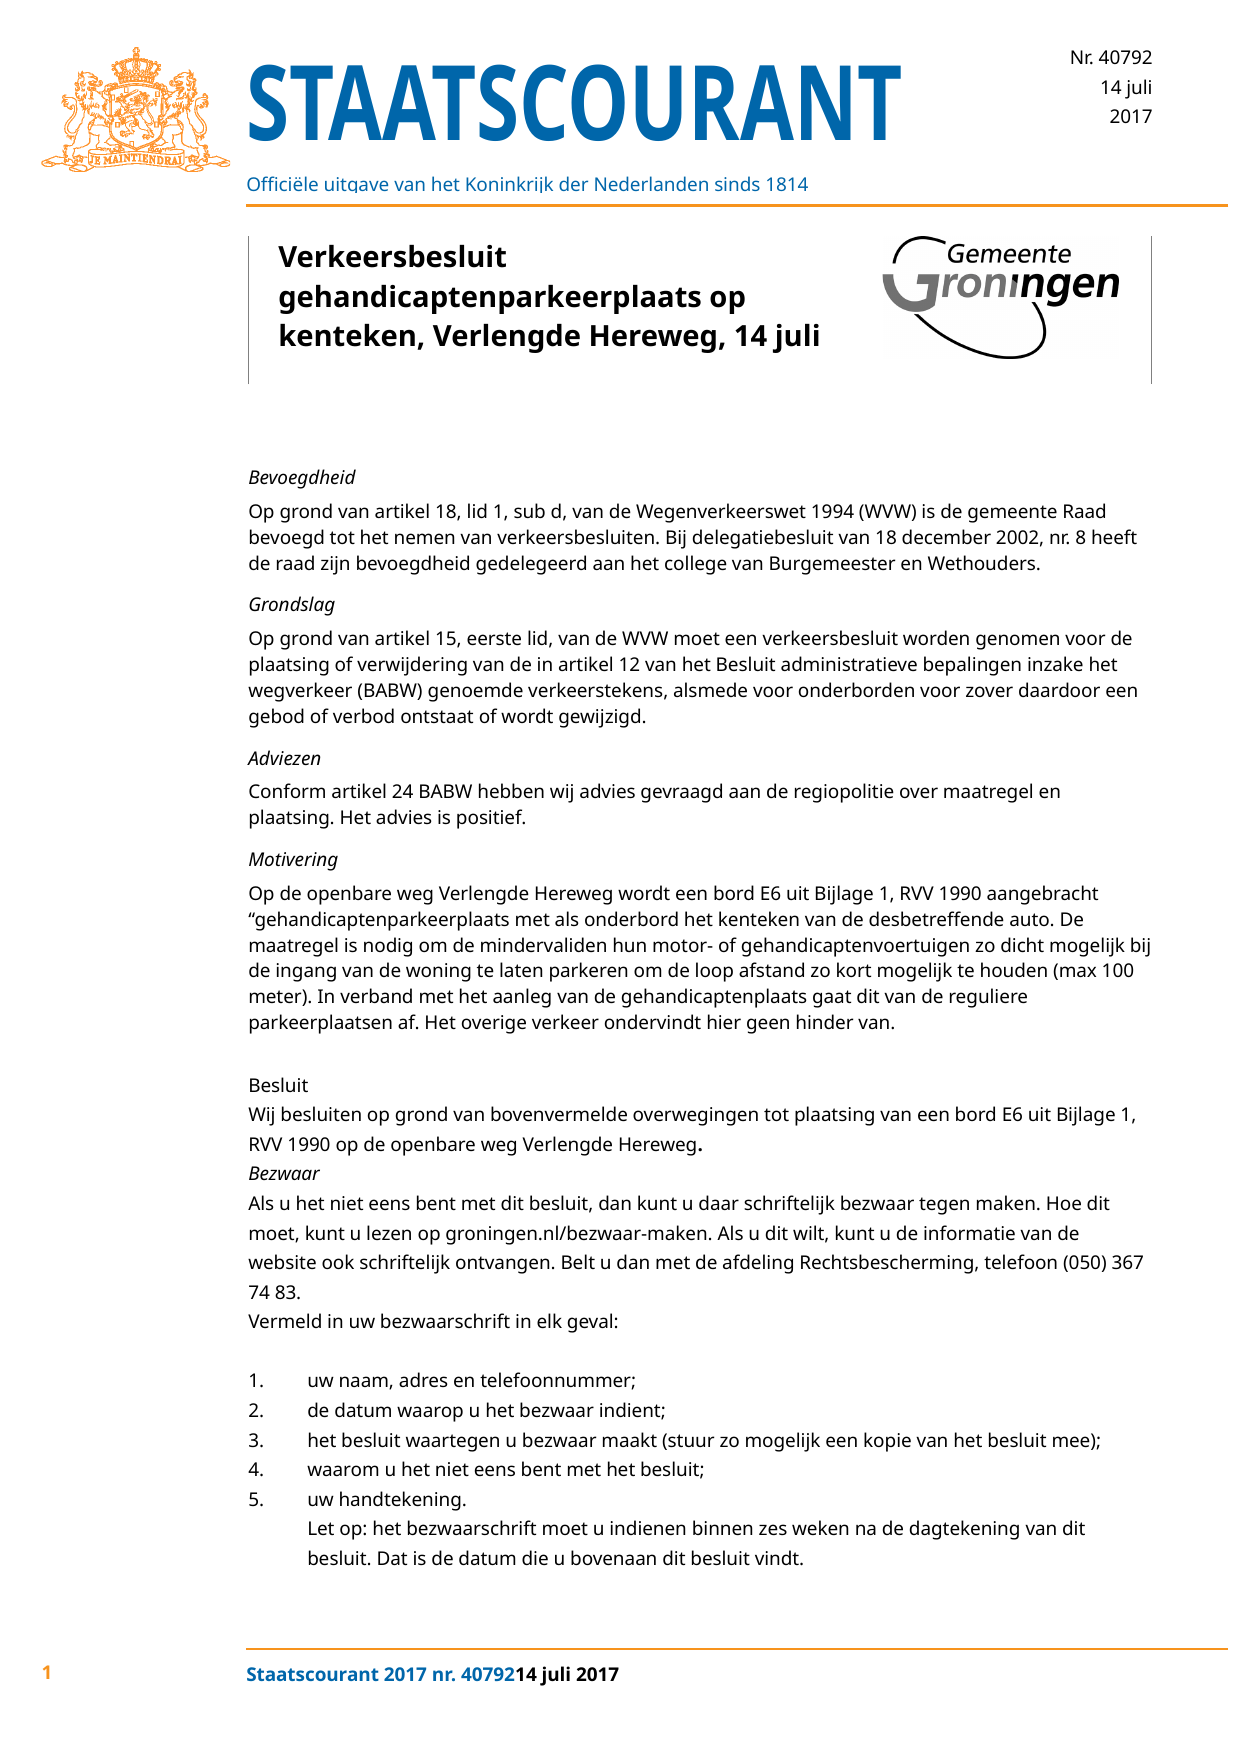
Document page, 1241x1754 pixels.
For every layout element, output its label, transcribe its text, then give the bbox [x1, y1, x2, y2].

text Op grond van artikel 18, lid 1, sub d, van de Wegenverkeerswet 1994 (WVW) is de gemeente Raad bevoegd tot het nemen van verkeersbesluiten. Bij delegatiebesluit van 18 december 2002, nr. 8 heeft de raad zijn bevoegdheid gedelegeerd aan het college van Burgemeester en Wethouders. [248, 498, 1152, 575]
list uw naam, adres en telefoonnummer; [248, 1368, 1152, 1393]
text Op de openbare weg Verlengde Hereweg wordt een bord E6 uit Bijlage 1, RVV 1990 aangebracht “gehandicaptenparkeerplaats met als onderbord het kenteken van de desbetreffende auto. De maatregel is nodig om de mindervaliden hun motor- of gehandicaptenvoertuigen zo dicht mogelijk bij de ingang van de woning te laten parkeren om de loop afstand zo kort mogelijk te houden (max 100 meter). In verband met het aanleg van de gehandicaptenplaats gaat dit van de reguliere parkeerplaatsen af. Het overige verkeer ondervindt hier geen hinder van. [248, 880, 1152, 1035]
list het besluit waartegen u bezwaar maakt (stuur zo mogelijk een kopie van het besluit mee); [248, 1427, 1152, 1452]
text Wij besluiten op grond van bovenvermelde overwegingen tot plaatsing van een bord E6 uit Bijlage 1, RVV 1990 op de openbare weg Verlengde Hereweg. [248, 1101, 1152, 1157]
picture [41, 47, 231, 172]
text Grondslag [248, 592, 1152, 617]
table_header [850, 359, 1151, 384]
text Vermeld in uw bezwaarschrift in elk geval: [248, 1308, 1152, 1334]
text Als u het niet eens bent met dit besluit, dan kunt u daar schriftelijk bezwaar tegen maken. Hoe dit moet, kunt u lezen op groningen.nl/bezwaar-maken. Als u dit wilt, kunt u de informatie van de website ook schriftelijk ontvangen. Belt u dan met de afdeling Rechtsbescherming, telefoon (050) 367 74 83. [248, 1190, 1152, 1304]
text Adviezen [248, 745, 1152, 770]
text Motivering [248, 846, 1152, 872]
text Bevoegdheid [248, 464, 1152, 490]
table_header [1119, 236, 1151, 358]
table_header [850, 236, 882, 358]
text Besluit [248, 1072, 1152, 1097]
list uw handtekening. [248, 1486, 1152, 1512]
text Bezwaar [248, 1161, 1152, 1186]
list waarom u het niet eens bent met het besluit; [248, 1456, 1152, 1482]
list Let op: het bezwaarschrift moet u indienen binnen zes weken na de dagtekening van dit besluit. Dat is de datum die u bovenaan dit besluit vindt. [248, 1516, 1152, 1571]
picture [882, 236, 1119, 359]
text Op grond van artikel 15, eerste lid, van de WVW moet een verkeersbesluit worden genomen voor de plaatsing of verwijdering van de in artikel 12 van het Besluit administratieve bepalingen inzake het wegverkeer (BABW) genoemde verkeerstekens, alsmede voor onderborden voor zover daardoor een gebod of verbod ontstaat of wordt gewijzigd. [248, 626, 1152, 728]
text Conform artikel 24 BABW hebben wij advies gevraagd aan de regiopolitie over maatregel en plaatsing. Het advies is positief. [248, 779, 1152, 830]
list de datum waarop u het bezwaar indient; [248, 1397, 1152, 1423]
table_header Verkeersbesluit gehandicaptenparkeerplaats op kenteken, Verlengde Hereweg, 14 juli [249, 236, 850, 384]
